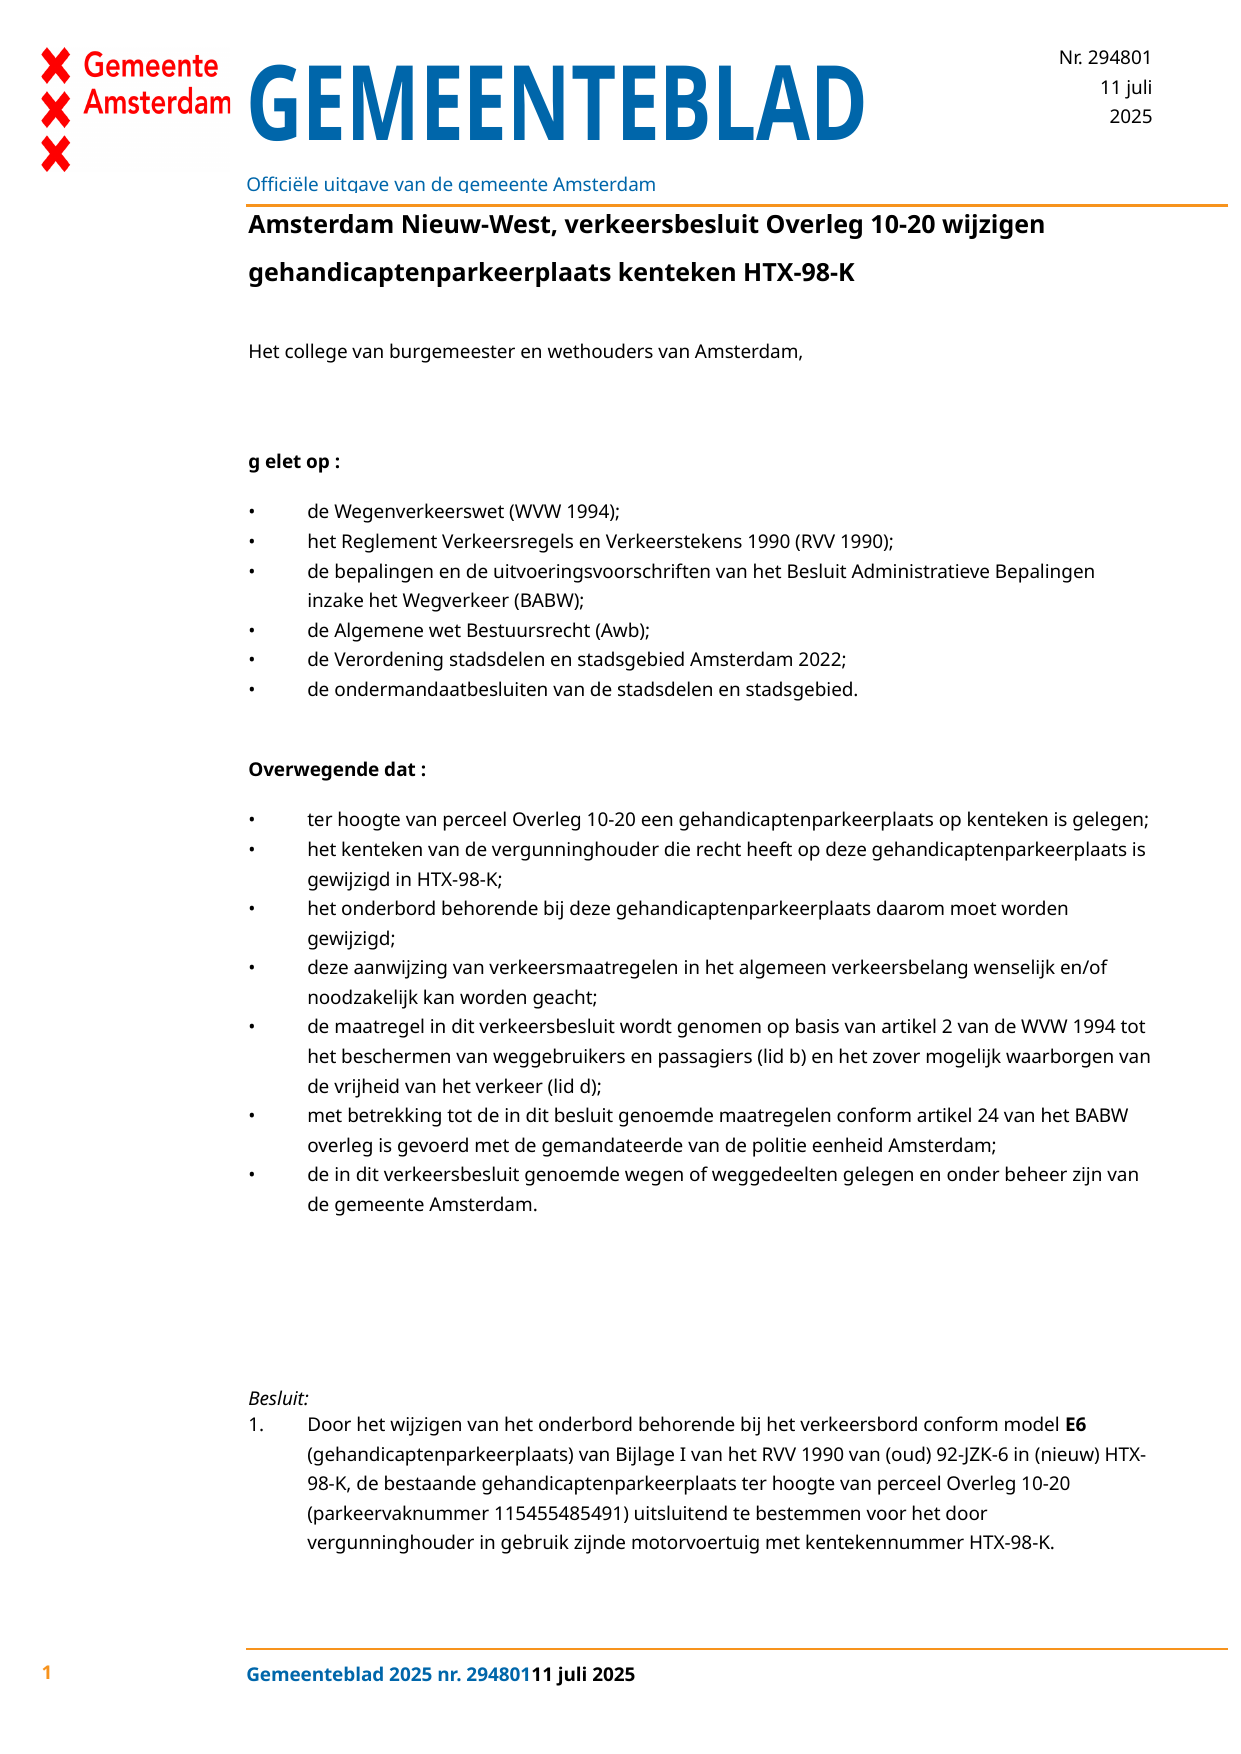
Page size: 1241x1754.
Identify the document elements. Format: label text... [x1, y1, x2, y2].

text g elet op : [248, 448, 1152, 474]
list Door het wijzigen van het onderbord behorende bij het verkeersbord conform model E6 (gehandicaptenparkeerplaats) van Bijlage I van het RVV 1990 van (oud) 92-JZK-6 in (nieuw) HTX-98-K, de bestaande gehandicaptenparkeerplaats ter hoogte van perceel Overleg 10-20 (parkeervaknummer 115455485491) uitsluitend te bestemmen voor het door vergunninghouder in gebruik zijnde motorvoertuig met kentekennummer HTX-98-K. [248, 1411, 1152, 1555]
text Overwegende dat : [248, 756, 1152, 782]
list de Wegenverkeerswet (WVW 1994); [248, 499, 1152, 524]
picture [41, 47, 231, 172]
list de in dit verkeersbesluit genoemde wegen of weggedeelten gelegen en onder beheer zijn van de gemeente Amsterdam. [248, 1162, 1152, 1217]
list de maatregel in dit verkeersbesluit wordt genomen op basis van artikel 2 van de WVW 1994 tot het beschermen van weggebruikers en passagiers (lid b) en het zover mogelijk waarborgen van de vrijheid van het verkeer (lid d); [248, 1014, 1152, 1098]
list het Reglement Verkeersregels en Verkeerstekens 1990 (RVV 1990); [248, 528, 1152, 554]
list het onderbord behorende bij deze gehandicaptenparkeerplaats daarom moet worden gewijzigd; [248, 895, 1152, 951]
text Besluit: [248, 1386, 1152, 1411]
list het kenteken van de vergunninghouder die recht heeft op deze gehandicaptenparkeerplaats is gewijzigd in HTX-98-K; [248, 836, 1152, 891]
list met betrekking tot de in dit besluit genoemde maatregelen conform artikel 24 van het BABW overleg is gevoerd met de gemandateerde van de politie eenheid Amsterdam; [248, 1102, 1152, 1158]
list de Algemene wet Bestuursrecht (Awb); [248, 617, 1152, 643]
list de ondermandaatbesluiten van de stadsdelen en stadsgebied. [248, 676, 1152, 702]
text Het college van burgemeester en wethouders van Amsterdam, [248, 339, 1152, 364]
list de Verordening stadsdelen en stadsgebied Amsterdam 2022; [248, 647, 1152, 672]
list ter hoogte van perceel Overleg 10-20 een gehandicaptenparkeerplaats op kenteken is gelegen; [248, 807, 1152, 832]
list deze aanwijzing van verkeersmaatregelen in het algemeen verkeersbelang wenselijk en/of noodzakelijk kan worden geacht; [248, 954, 1152, 1010]
text Amsterdam Nieuw-West, verkeersbesluit Overleg 10-20 wijzigen gehandicaptenparkeerplaats kenteken HTX-98-K [248, 207, 1152, 288]
list de bepalingen en de uitvoeringsvoorschriften van het Besluit Administratieve Bepalingen inzake het Wegverkeer (BABW); [248, 558, 1152, 613]
